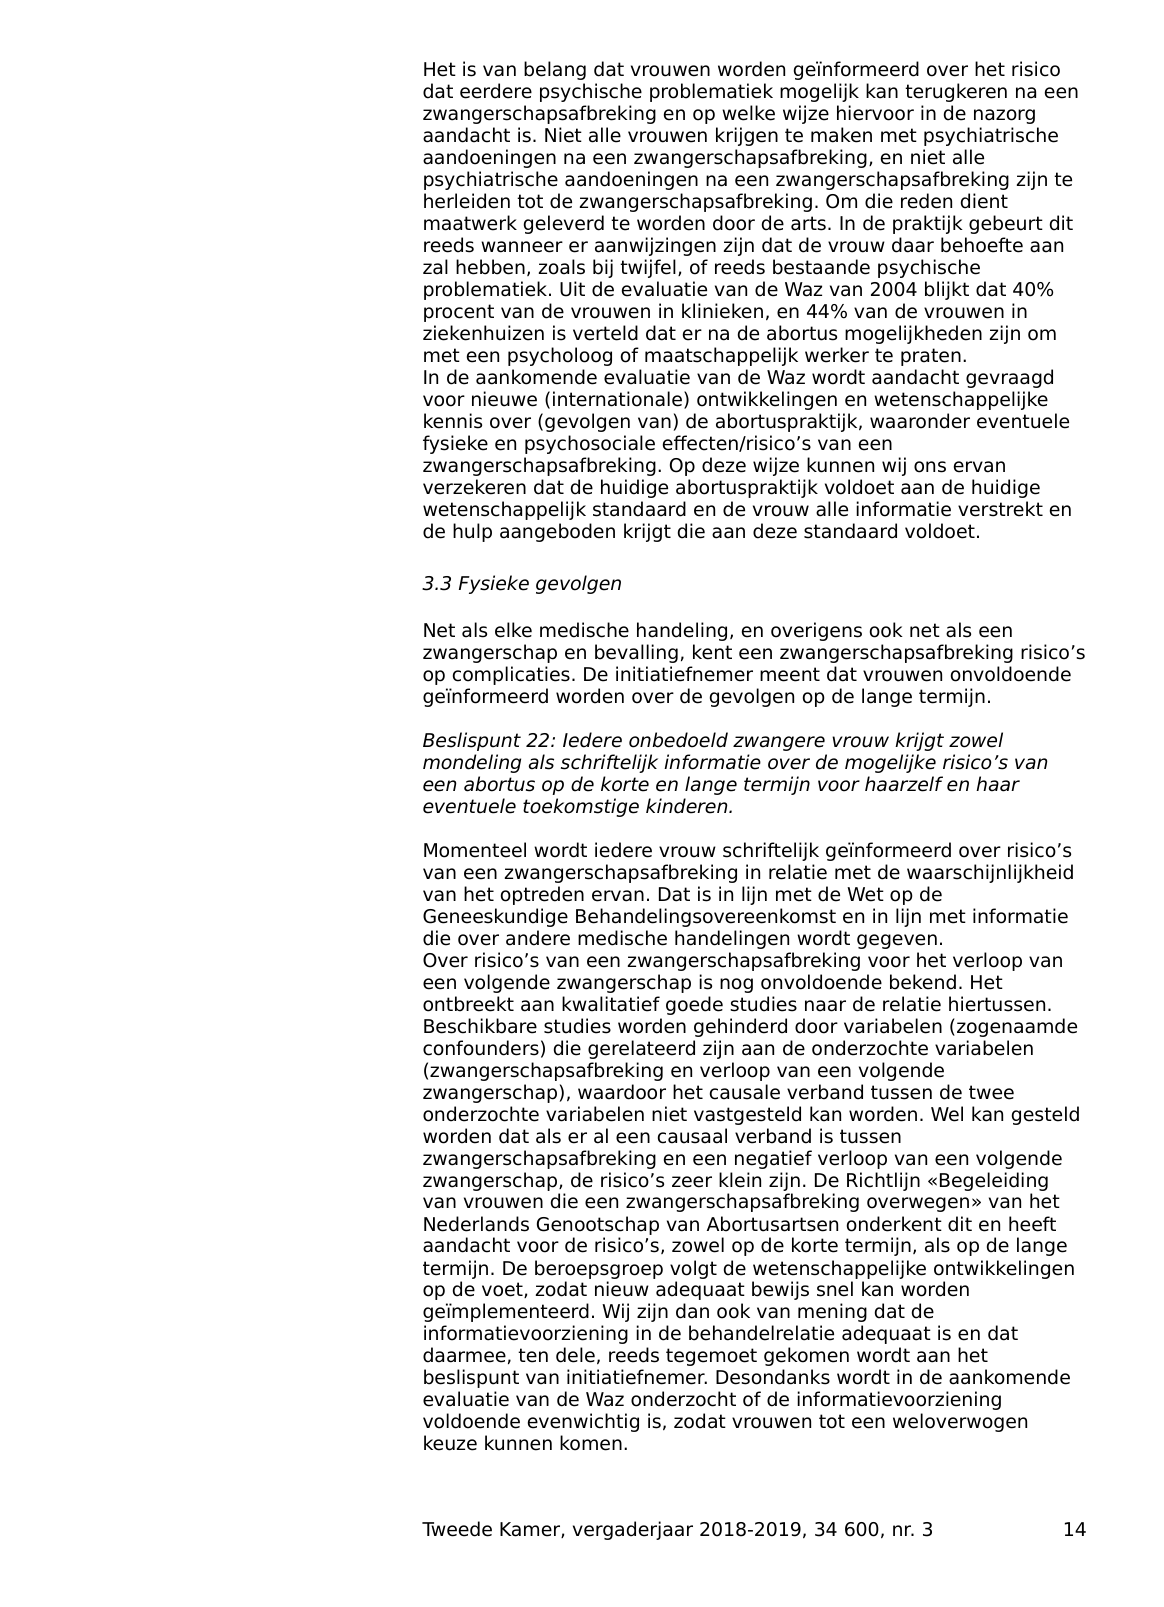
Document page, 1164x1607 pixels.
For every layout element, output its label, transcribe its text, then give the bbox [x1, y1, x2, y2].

text In de aankomende evaluatie van de Waz wordt aandacht gevraagd voor nieuwe (internationale) ontwikkelingen en wetenschappelijke kennis over (gevolgen van) de abortuspraktijk, waaronder eventuele fysieke en psychosociale effecten/risico’s van een zwangerschapsafbreking. Op deze wijze kunnen wij ons ervan verzekeren dat de huidige abortuspraktijk voldoet aan de huidige wetenschappelijk standaard en de vrouw alle informatie verstrekt en de hulp aangeboden krijgt die aan deze standaard voldoet. [422, 367, 1087, 543]
text Over risico’s van een zwangerschapsafbreking voor het verloop van een volgende zwangerschap is nog onvoldoende bekend. Het ontbreekt aan kwalitatief goede studies naar de relatie hiertussen. Beschikbare studies worden gehinderd door variabelen (zogenaamde confounders) die gerelateerd zijn aan de onderzochte variabelen (zwangerschapsafbreking en verloop van een volgende zwangerschap), waardoor het causale verband tussen de twee onderzochte variabelen niet vastgesteld kan worden. Wel kan gesteld worden dat als er al een causaal verband is tussen zwangerschapsafbreking en een negatief verloop van een volgende zwangerschap, de risico’s zeer klein zijn. De Richtlijn «Begeleiding van vrouwen die een zwangerschapsafbreking overwegen» van het Nederlands Genootschap van Abortusartsen onderkent dit en heeft aandacht voor de risico’s, zowel op de korte termijn, als op de lange termijn. De beroepsgroep volgt de wetenschappelijke ontwikkelingen op de voet, zodat nieuw adequaat bewijs snel kan worden geïmplementeerd. Wij zijn dan ook van mening dat de informatievoorziening in de behandelrelatie adequaat is en dat daarmee, ten dele, reeds tegemoet gekomen wordt aan het beslispunt van initiatiefnemer. Desondanks wordt in de aankomende evaluatie van de Waz onderzocht of de informatievoorziening voldoende evenwichtig is, zodat vrouwen tot een weloverwogen keuze kunnen komen. [422, 950, 1087, 1455]
text Momenteel wordt iedere vrouw schriftelijk geïnformeerd over risico’s van een zwangerschapsafbreking in relatie met de waarschijnlijkheid van het optreden ervan. Dat is in lijn met de Wet op de Geneeskundige Behandelingsovereenkomst en in lijn met informatie die over andere medische handelingen wordt gegeven. [422, 840, 1087, 950]
text Het is van belang dat vrouwen worden geïnformeerd over het risico dat eerdere psychische problematiek mogelijk kan terugkeren na een zwangerschapsafbreking en op welke wijze hiervoor in de nazorg aandacht is. Niet alle vrouwen krijgen te maken met psychiatrische aandoeningen na een zwangerschapsafbreking, en niet alle psychiatrische aandoeningen na een zwangerschapsafbreking zijn te herleiden tot de zwangerschapsafbreking. Om die reden dient maatwerk geleverd te worden door de arts. In de praktijk gebeurt dit reeds wanneer er aanwijzingen zijn dat de vrouw daar behoefte aan zal hebben, zoals bij twijfel, of reeds bestaande psychische problematiek. Uit de evaluatie van de Waz van 2004 blijkt dat 40% procent van de vrouwen in klinieken, en 44% van de vrouwen in ziekenhuizen is verteld dat er na de abortus mogelijkheden zijn om met een psycholoog of maatschappelijk werker te praten. [422, 59, 1087, 367]
subtitle 3.3 Fysieke gevolgen [422, 573, 1087, 594]
text Beslispunt 22: Iedere onbedoeld zwangere vrouw krijgt zowel mondeling als schriftelijk informatie over de mogelijke risico’s van een abortus op de korte en lange termijn voor haarzelf en haar eventuele toekomstige kinderen. [422, 730, 1087, 818]
text Net als elke medische handeling, en overigens ook net als een zwangerschap en bevalling, kent een zwangerschapsafbreking risico’s op complicaties. De initiatiefnemer meent dat vrouwen onvoldoende geïnformeerd worden over de gevolgen op de lange termijn. [422, 619, 1087, 707]
